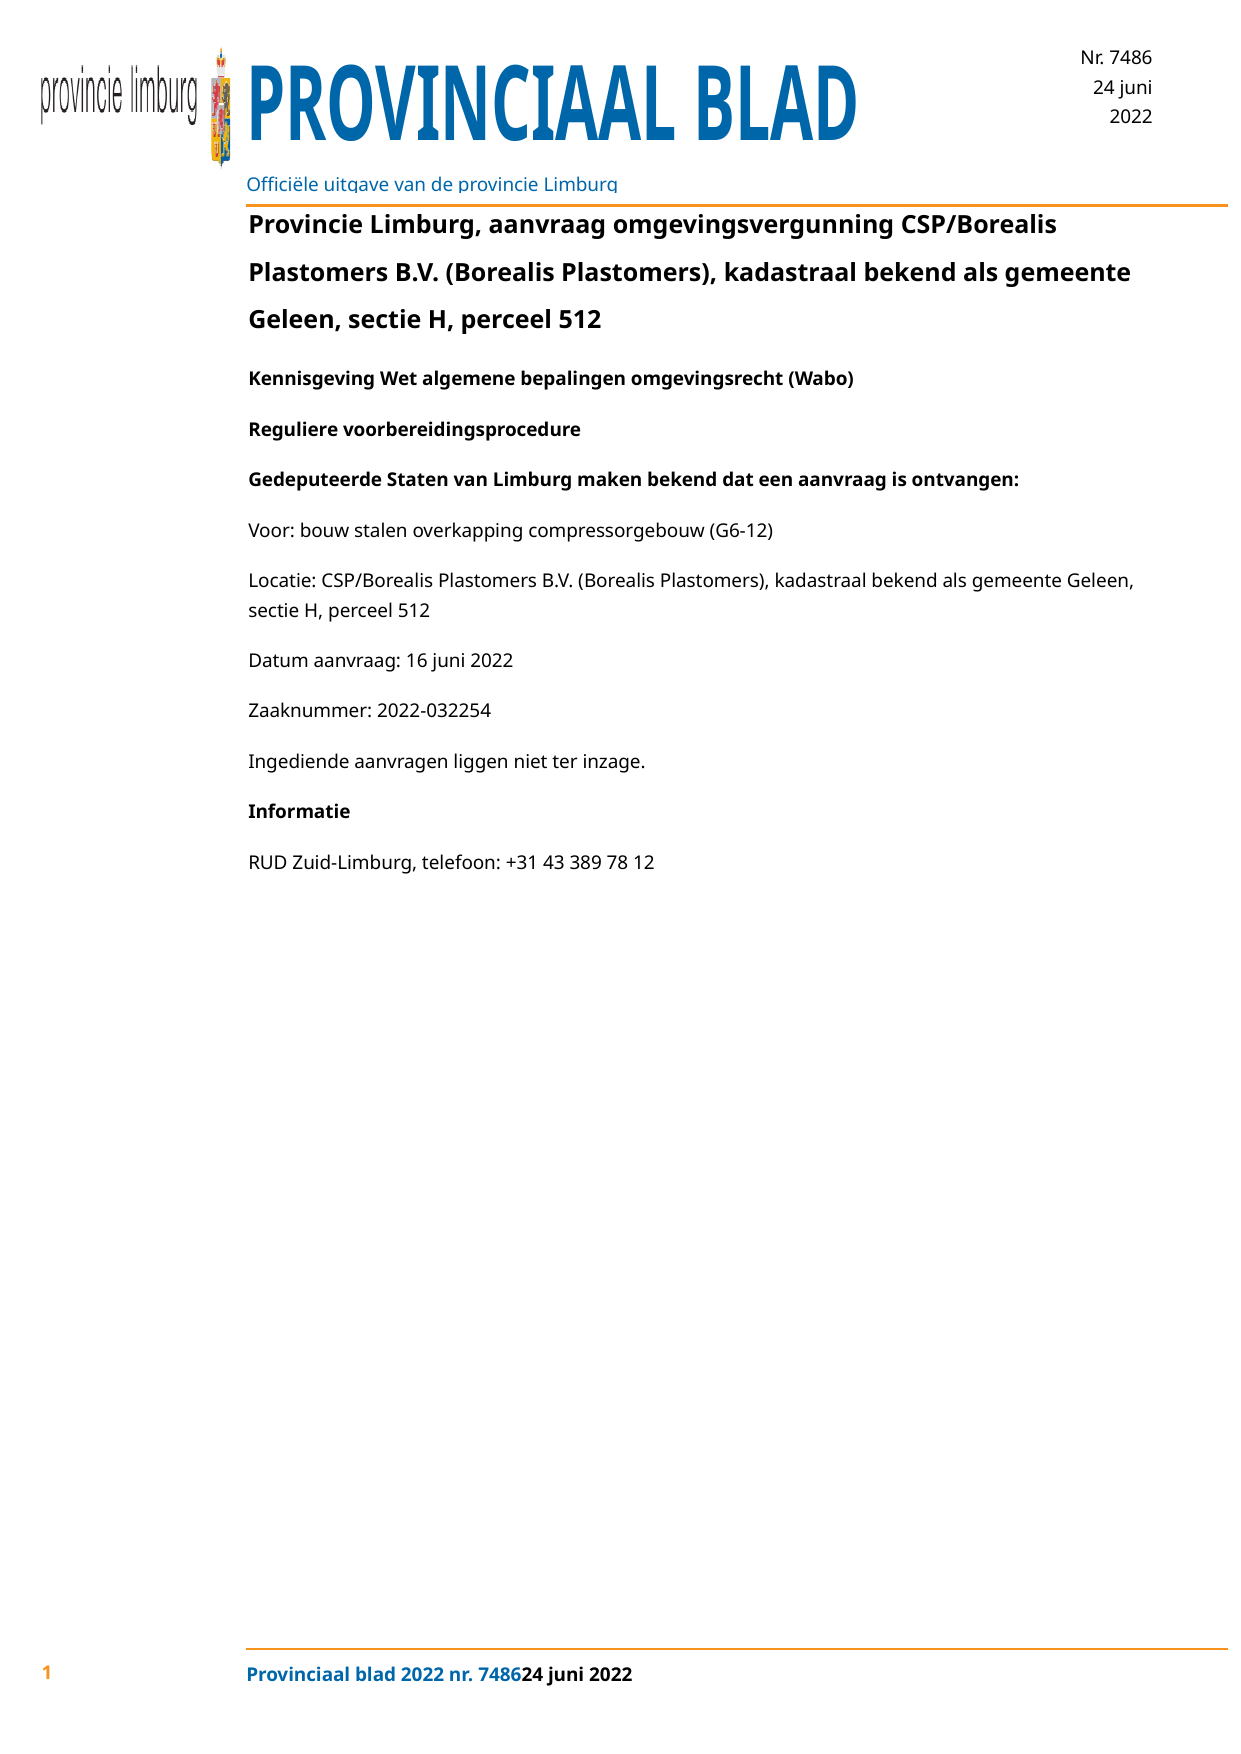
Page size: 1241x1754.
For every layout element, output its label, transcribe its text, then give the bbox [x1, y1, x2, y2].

text Zaaknummer: 2022-032254 [248, 698, 1152, 723]
text Datum aanvraag: 16 juni 2022 [248, 647, 1152, 673]
text Voor: bouw stalen overkapping compressorgebouw (G6-12) [248, 517, 1152, 542]
text Locatie: CSP/Borealis Plastomers B.V. (Borealis Plastomers), kadastraal bekend als gemeente Geleen, sectie H, perceel 512 [248, 567, 1152, 622]
text Reguliere voorbereidingsprocedure [248, 416, 1152, 442]
text Informatie [248, 798, 1152, 824]
text Ingediende aanvragen liggen niet ter inzage. [248, 748, 1152, 774]
picture [41, 47, 231, 172]
text Gedeputeerde Staten van Limburg maken bekend dat een aanvraag is ontvangen: [248, 466, 1152, 492]
text RUD Zuid-Limburg, telefoon: +31 43 389 78 12 [248, 849, 1152, 874]
text Kennisgeving Wet algemene bepalingen omgevingsrecht (Wabo) [248, 366, 1152, 391]
text Provincie Limburg, aanvraag omgevingsvergunning CSP/Borealis Plastomers B.V. (Borealis Plastomers), kadastraal bekend als gemeente Geleen, sectie H, perceel 512 [248, 207, 1152, 336]
